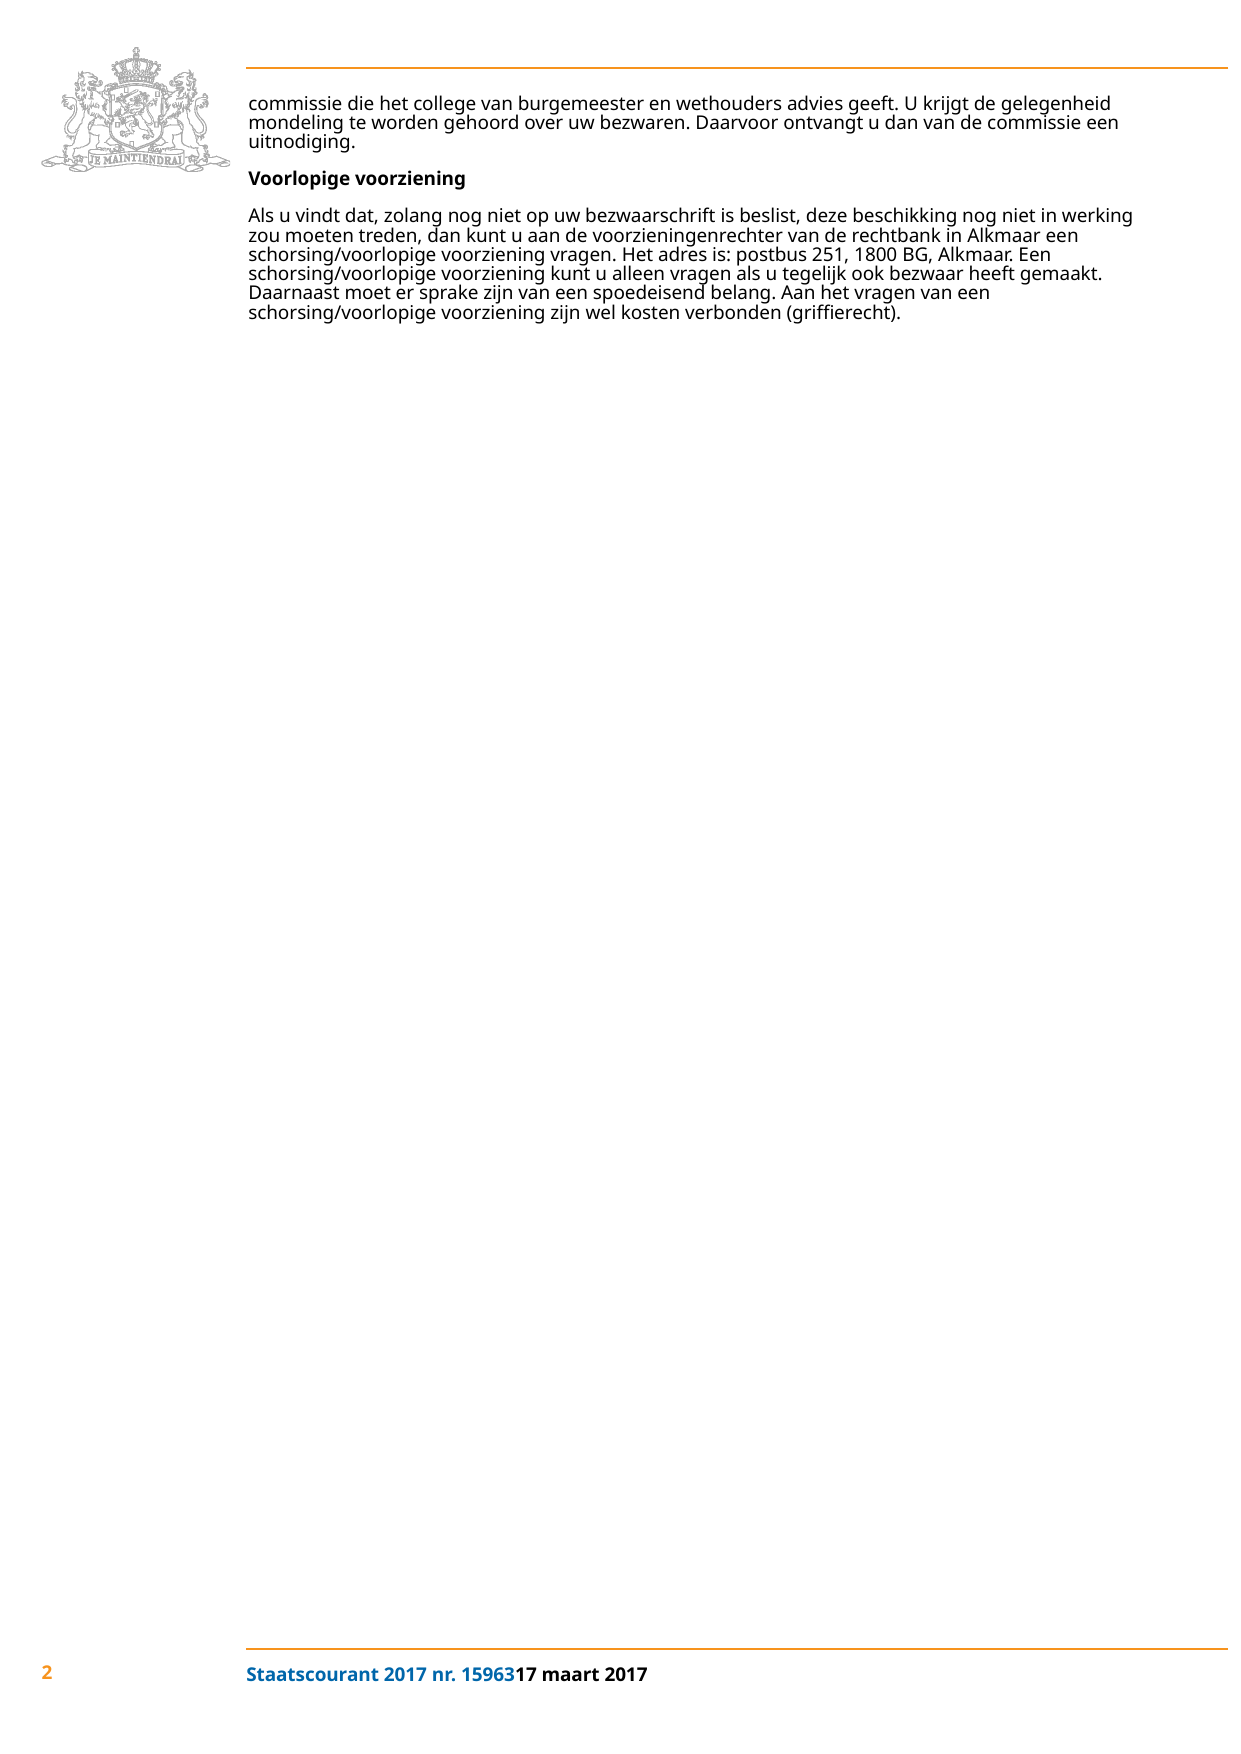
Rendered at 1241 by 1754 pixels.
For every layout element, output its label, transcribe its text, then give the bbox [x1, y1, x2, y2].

text Voorlopige voorziening [248, 170, 1152, 189]
picture [41, 47, 231, 172]
text Als u vindt dat, zolang nog niet op uw bezwaarschrift is beslist, deze beschikking nog niet in werking zou moeten treden, dan kunt u aan de voorzieningenrechter van de rechtbank in Alkmaar een schorsing/voorlopige voorziening vragen. Het adres is: postbus 251, 1800 BG, Alkmaar. Een schorsing/voorlopige voorziening kunt u alleen vragen als u tegelijk ook bezwaar heeft gemaakt. Daarnaast moet er sprake zijn van een spoedeisend belang. Aan het vragen van een schorsing/voorlopige voorziening zijn wel kosten verbonden (griffierecht). [248, 207, 1152, 323]
text commissie die het college van burgemeester en wethouders advies geeft. U krijgt de gelegenheid mondeling te worden gehoord over uw bezwaren. Daarvoor ontvangt u dan van de commissie een uitnodiging. [248, 95, 1152, 153]
